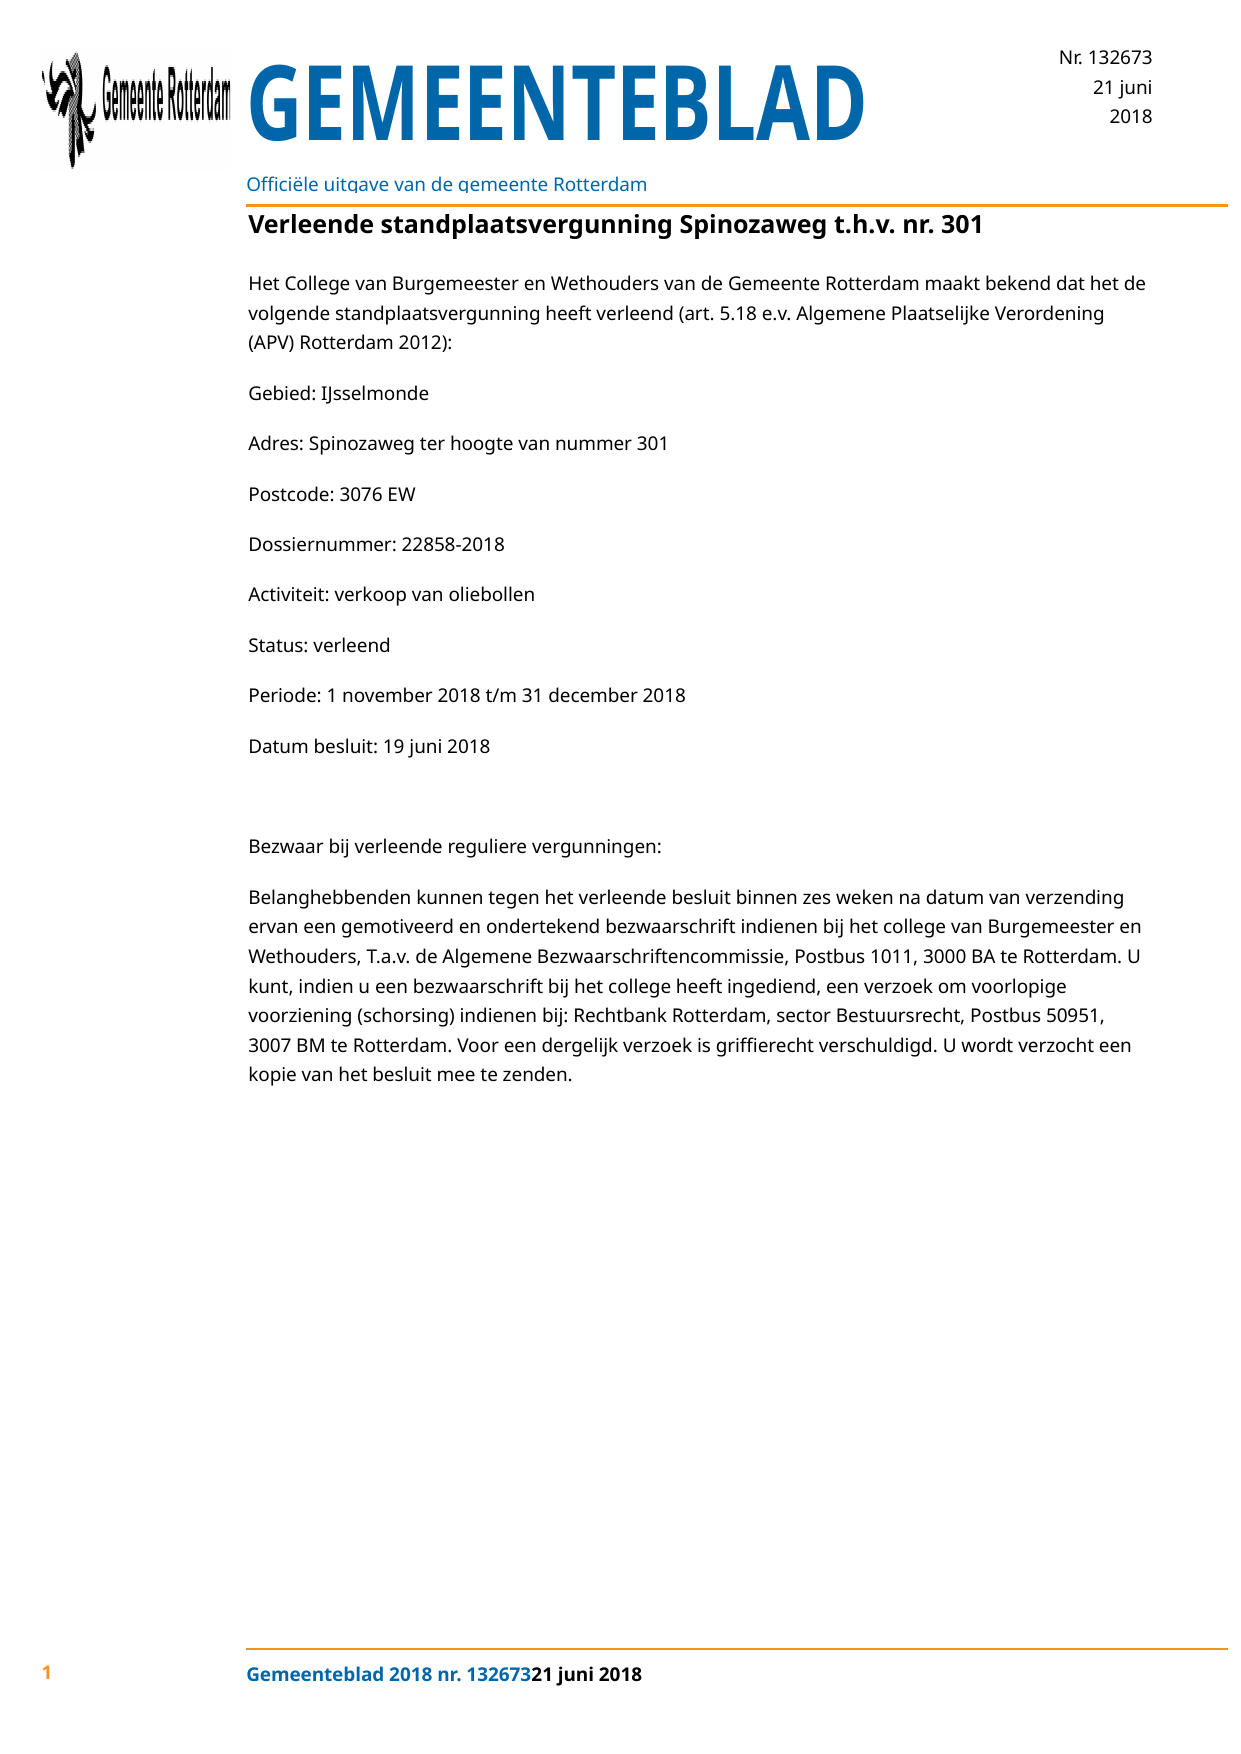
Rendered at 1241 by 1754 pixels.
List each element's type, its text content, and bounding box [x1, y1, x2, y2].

text Bezwaar bij verleende reguliere vergunningen: [248, 834, 1152, 859]
text Het College van Burgemeester en Wethouders van de Gemeente Rotterdam maakt bekend dat het de volgende standplaatsvergunning heeft verleend (art. 5.18 e.v. Algemene Plaatselijke Verordening (APV) Rotterdam 2012): [248, 270, 1152, 355]
text Datum besluit: 19 juni 2018 [248, 733, 1152, 758]
text Postcode: 3076 EW [248, 481, 1152, 506]
text Periode: 1 november 2018 t/m 31 december 2018 [248, 682, 1152, 708]
text Gebied: IJsselmonde [248, 380, 1152, 406]
text Adres: Spinozaweg ter hoogte van nummer 301 [248, 430, 1152, 456]
text Status: verleend [248, 632, 1152, 658]
text Verleende standplaatsvergunning Spinozaweg t.h.v. nr. 301 [248, 207, 1152, 241]
text Belanghebbenden kunnen tegen het verleende besluit binnen zes weken na datum van verzending ervan een gemotiveerd en ondertekend bezwaarschrift indienen bij het college van Burgemeester en Wethouders, T.a.v. de Algemene Bezwaarschriftencommissie, Postbus 1011, 3000 BA te Rotterdam. U kunt, indien u een bezwaarschrift bij het college heeft ingediend, een verzoek om voorlopige voorziening (schorsing) indienen bij: Rechtbank Rotterdam, sector Bestuursrecht, Postbus 50951, 3007 BM te Rotterdam. Voor een dergelijk verzoek is griffierecht verschuldigd. U wordt verzocht een kopie van het besluit mee te zenden. [248, 884, 1152, 1087]
text Dossiernummer: 22858-2018 [248, 531, 1152, 557]
text Activiteit: verkoop van oliebollen [248, 582, 1152, 607]
picture [41, 47, 231, 172]
